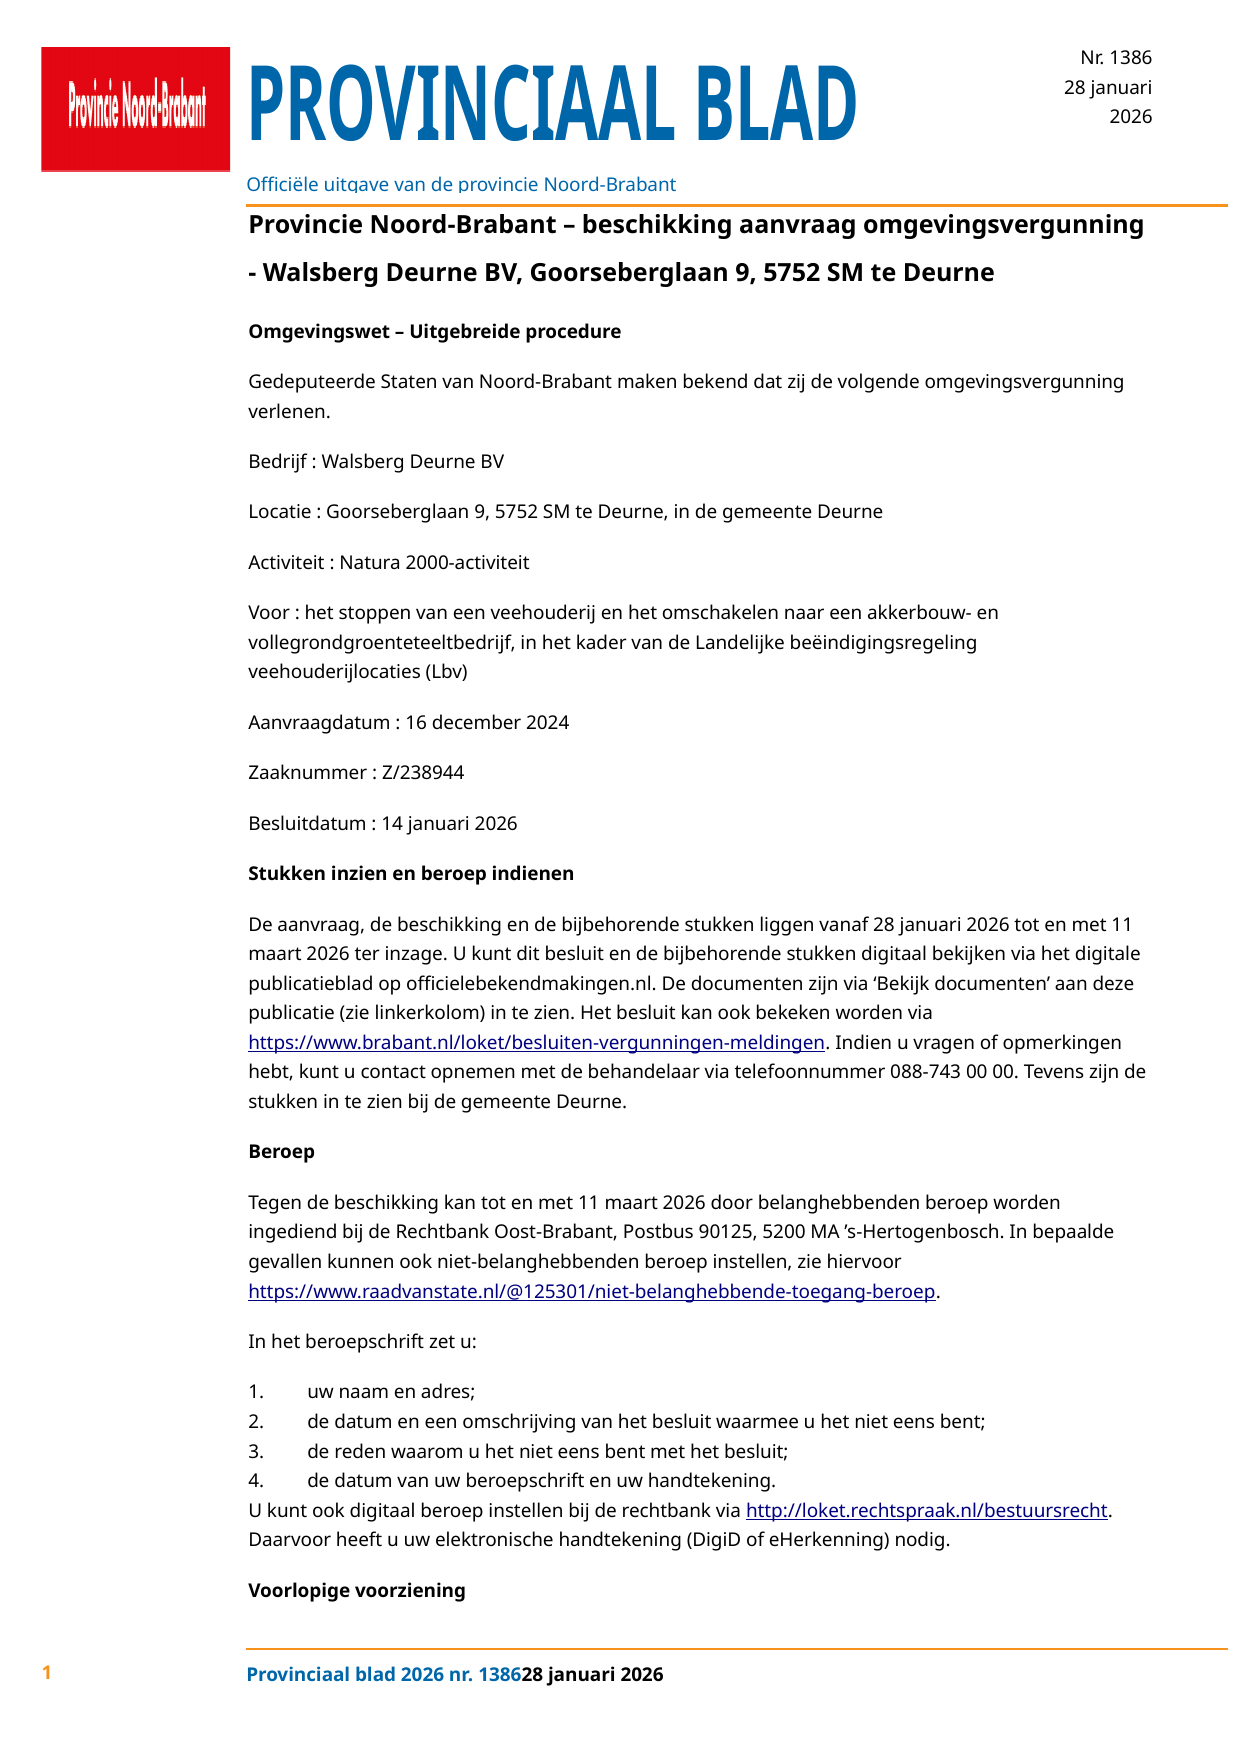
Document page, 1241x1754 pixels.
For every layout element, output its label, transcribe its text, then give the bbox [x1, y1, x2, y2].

text Stukken inzien en beroep indienen [248, 860, 1152, 886]
text In het beroepschrift zet u: [248, 1328, 1152, 1354]
text Gedeputeerde Staten van Noord-Brabant maken bekend dat zij de volgende omgevingsvergunning verlenen. [248, 368, 1152, 424]
text Activiteit : Natura 2000-activiteit [248, 549, 1152, 575]
list de reden waarom u het niet eens bent met het besluit; [248, 1438, 1152, 1464]
text Bedrijf : Walsberg Deurne BV [248, 448, 1152, 474]
text Omgevingswet – Uitgebreide procedure [248, 318, 1152, 344]
list de datum van uw beroepschrift en uw handtekening. [248, 1467, 1152, 1493]
text Aanvraagdatum : 16 december 2024 [248, 709, 1152, 735]
text Voor : het stoppen van een veehouderij en het omschakelen naar een akkerbouw- en vollegrondgroenteteeltbedrijf, in het kader van de Landelijke beëindigingsregeling veehouderijlocaties (Lbv) [248, 599, 1152, 684]
text Locatie : Goorseberglaan 9, 5752 SM te Deurne, in de gemeente Deurne [248, 499, 1152, 524]
text De aanvraag, de beschikking en de bijbehorende stukken liggen vanaf 28 januari 2026 tot en met 11 maart 2026 ter inzage. U kunt dit besluit en de bijbehorende stukken digitaal bekijken via het digitale publicatieblad op officielebekendmakingen.nl. De documenten zijn via ‘Bekijk documenten’ aan deze publicatie (zie linkerkolom) in te zien. Het besluit kan ook bekeken worden via https://www.brabant.nl/loket/besluiten-vergunningen-meldingen. Indien u vragen of opmerkingen hebt, kunt u contact opnemen met de behandelaar via telefoonnummer 088-743 00 00. Tevens zijn de stukken in te zien bij de gemeente Deurne. [248, 911, 1152, 1114]
text Provincie Noord-Brabant – beschikking aanvraag omgevingsvergunning - Walsberg Deurne BV, Goorseberglaan 9, 5752 SM te Deurne [248, 207, 1152, 288]
text U kunt ook digitaal beroep instellen bij de rechtbank via http://loket.rechtspraak.nl/bestuursrecht. Daarvoor heeft u uw elektronische handtekening (DigiD of eHerkenning) nodig. [248, 1497, 1152, 1552]
text Voorlopige voorziening [248, 1577, 1152, 1603]
list de datum en een omschrijving van het besluit waarmee u het niet eens bent; [248, 1408, 1152, 1434]
picture [41, 47, 231, 172]
text Beroep [248, 1139, 1152, 1164]
list uw naam en adres; [248, 1379, 1152, 1404]
text Besluitdatum : 14 januari 2026 [248, 810, 1152, 836]
text Tegen de beschikking kan tot en met 11 maart 2026 door belanghebbenden beroep worden ingediend bij de Rechtbank Oost-Brabant, Postbus 90125, 5200 MA ’s-Hertogenbosch. In bepaalde gevallen kunnen ook niet-belanghebbenden beroep instellen, zie hiervoor https://www.raadvanstate.nl/@125301/niet-belanghebbende-toegang-beroep. [248, 1189, 1152, 1304]
text Zaaknummer : Z/238944 [248, 759, 1152, 785]
